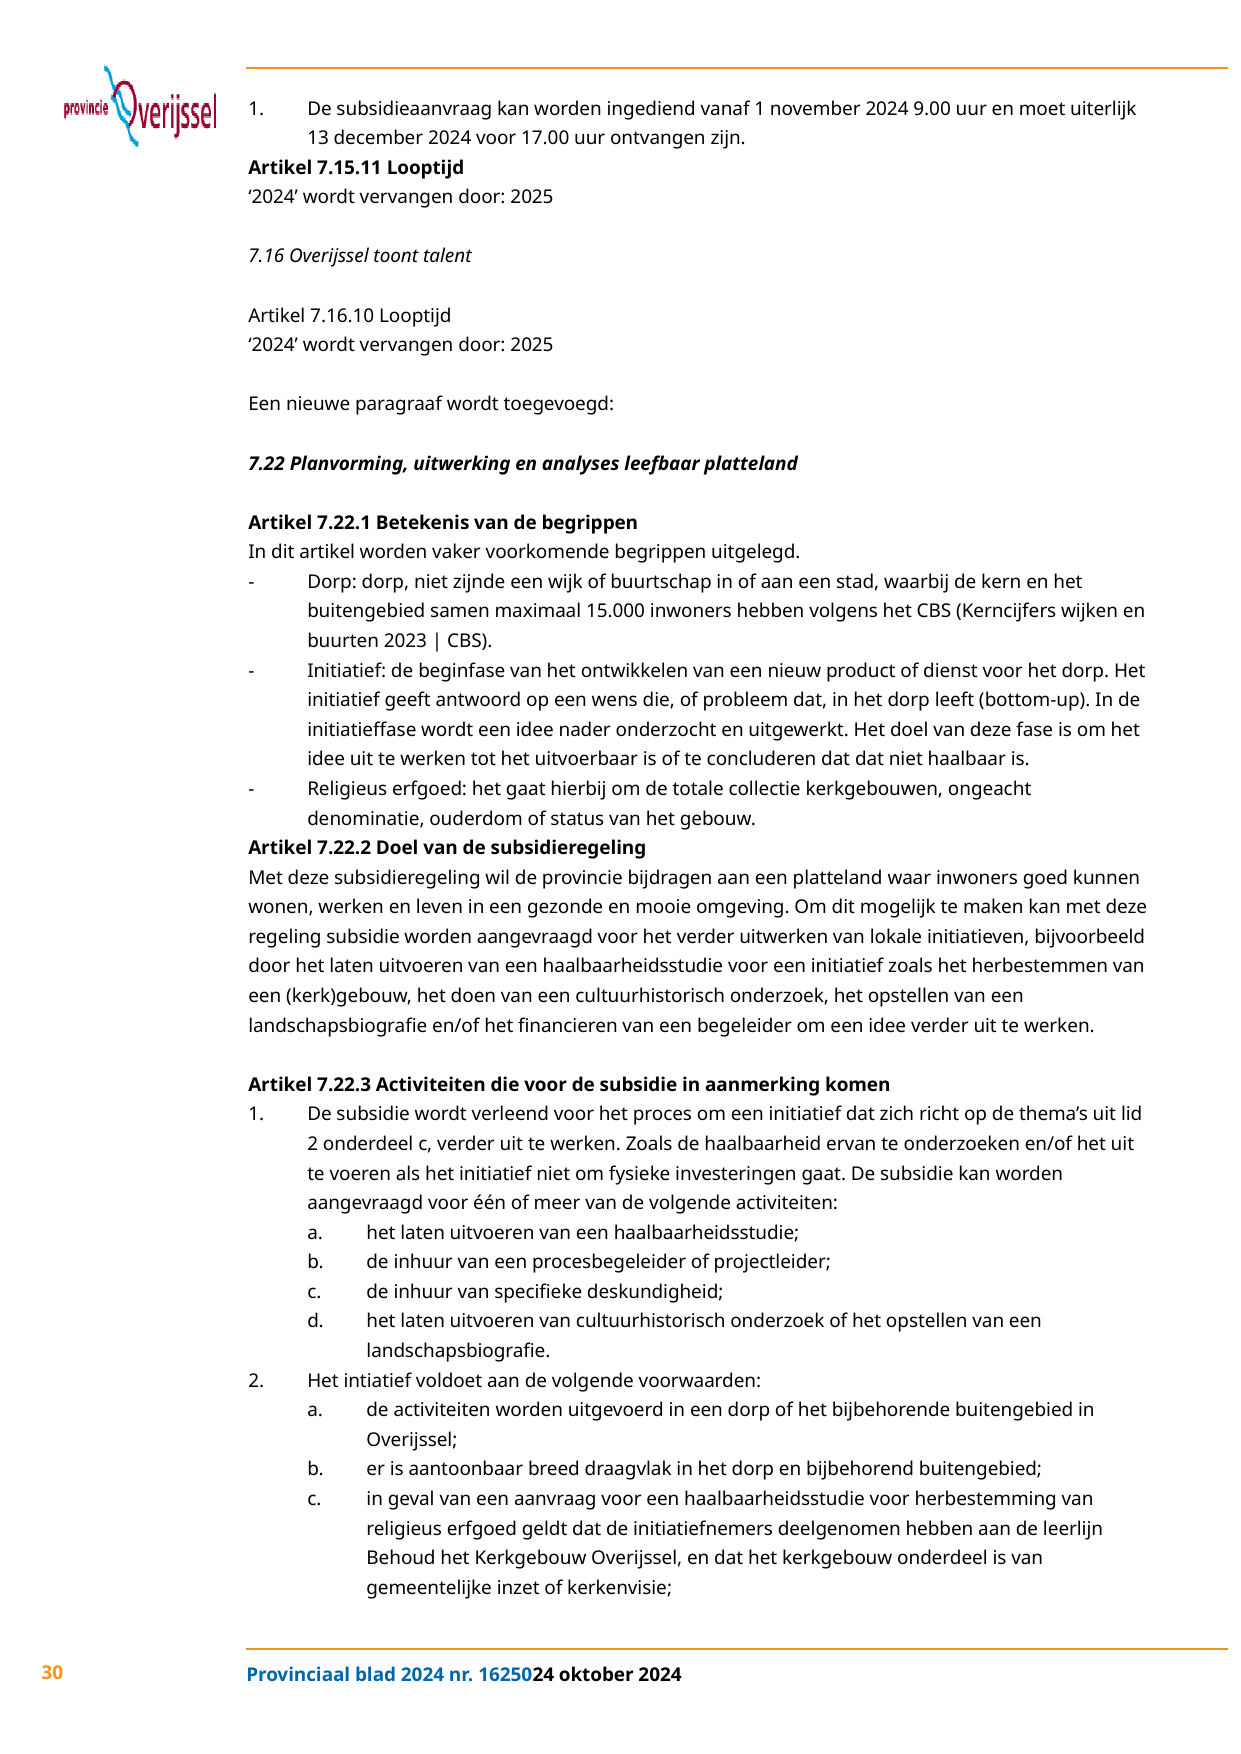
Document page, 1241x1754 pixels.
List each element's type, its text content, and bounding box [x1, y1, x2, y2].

list Het intiatief voldoet aan de volgende voorwaarden: [248, 1367, 1152, 1393]
list Dorp: dorp, niet zijnde een wijk of buurtschap in of aan een stad, waarbij de kern en het buitengebied samen maximaal 15.000 inwoners hebben volgens het CBS (Kerncijfers wijken en buurten 2023 | CBS). [248, 568, 1152, 653]
text Artikel 7.22.2 Doel van de subsidieregeling [248, 834, 1152, 860]
picture [41, 47, 231, 172]
list De subsidie wordt verleend voor het proces om een initiatief dat zich richt op de thema’s uit lid 2 onderdeel c, verder uit te werken. Zoals de haalbaarheid ervan te onderzoeken en/of het uit te voeren als het initiatief niet om fysieke investeringen gaat. De subsidie kan worden aangevraagd voor één of meer van de volgende activiteiten: [248, 1101, 1152, 1215]
list in geval van een aanvraag voor een haalbaarheidsstudie voor herbestemming van religieus erfgoed geldt dat de initiatiefnemers deelgenomen hebben aan de leerlijn Behoud het Kerkgebouw Overijssel, en dat het kerkgebouw onderdeel is van gemeentelijke inzet of kerkenvisie; [307, 1485, 1152, 1600]
list De subsidieaanvraag kan worden ingediend vanaf 1 november 2024 9.00 uur en moet uiterlijk 13 december 2024 voor 17.00 uur ontvangen zijn. [248, 95, 1152, 150]
list het laten uitvoeren van cultuurhistorisch onderzoek of het opstellen van een landschapsbiografie. [307, 1308, 1152, 1363]
list het laten uitvoeren van een haalbaarheidsstudie; [307, 1219, 1152, 1245]
text Artikel 7.22.1 Betekenis van de begrippen [248, 509, 1152, 535]
text In dit artikel worden vaker voorkomende begrippen uitgelegd. [248, 538, 1152, 564]
text Artikel 7.16.10 Looptijd [248, 302, 1152, 328]
text ‘2024’ wordt vervangen door: 2025 [248, 183, 1152, 209]
text Artikel 7.15.11 Looptijd [248, 154, 1152, 180]
text Met deze subsidieregeling wil de provincie bijdragen aan een platteland waar inwoners goed kunnen wonen, werken en leven in een gezonde en mooie omgeving. Om dit mogelijk te maken kan met deze regeling subsidie worden aangevraagd voor het verder uitwerken van lokale initiatieven, bijvoorbeeld door het laten uitvoeren van een haalbaarheidsstudie voor een initiatief zoals het herbestemmen van een (kerk)gebouw, het doen van een cultuurhistorisch onderzoek, het opstellen van een landschapsbiografie en/of het financieren van een begeleider om een idee verder uit te werken. [248, 864, 1152, 1038]
text 7.22 Planvorming, uitwerking en analyses leefbaar platteland [248, 450, 1152, 476]
list de activiteiten worden uitgevoerd in een dorp of het bijbehorende buitengebied in Overijssel; [307, 1396, 1152, 1452]
text Een nieuwe paragraaf wordt toegevoegd: [248, 391, 1152, 416]
list er is aantoonbaar breed draagvlak in het dorp en bijbehorend buitengebied; [307, 1456, 1152, 1481]
list Religieus erfgoed: het gaat hierbij om de totale collectie kerkgebouwen, ongeacht denominatie, ouderdom of status van het gebouw. [248, 775, 1152, 831]
list de inhuur van een procesbegeleider of projectleider; [307, 1248, 1152, 1274]
list Initiatief: de beginfase van het ontwikkelen van een nieuw product of dienst voor het dorp. Het initiatief geeft antwoord op een wens die, of probleem dat, in het dorp leeft (bottom-up). In de initiatieffase wordt een idee nader onderzocht en uitgewerkt. Het doel van deze fase is om het idee uit te werken tot het uitvoerbaar is of te concluderen dat dat niet haalbaar is. [248, 657, 1152, 771]
text Artikel 7.22.3 Activiteiten die voor de subsidie in aanmerking komen [248, 1071, 1152, 1097]
text 7.16 Overijssel toont talent [248, 243, 1152, 268]
text ‘2024’ wordt vervangen door: 2025 [248, 331, 1152, 357]
list de inhuur van specifieke deskundigheid; [307, 1278, 1152, 1304]
